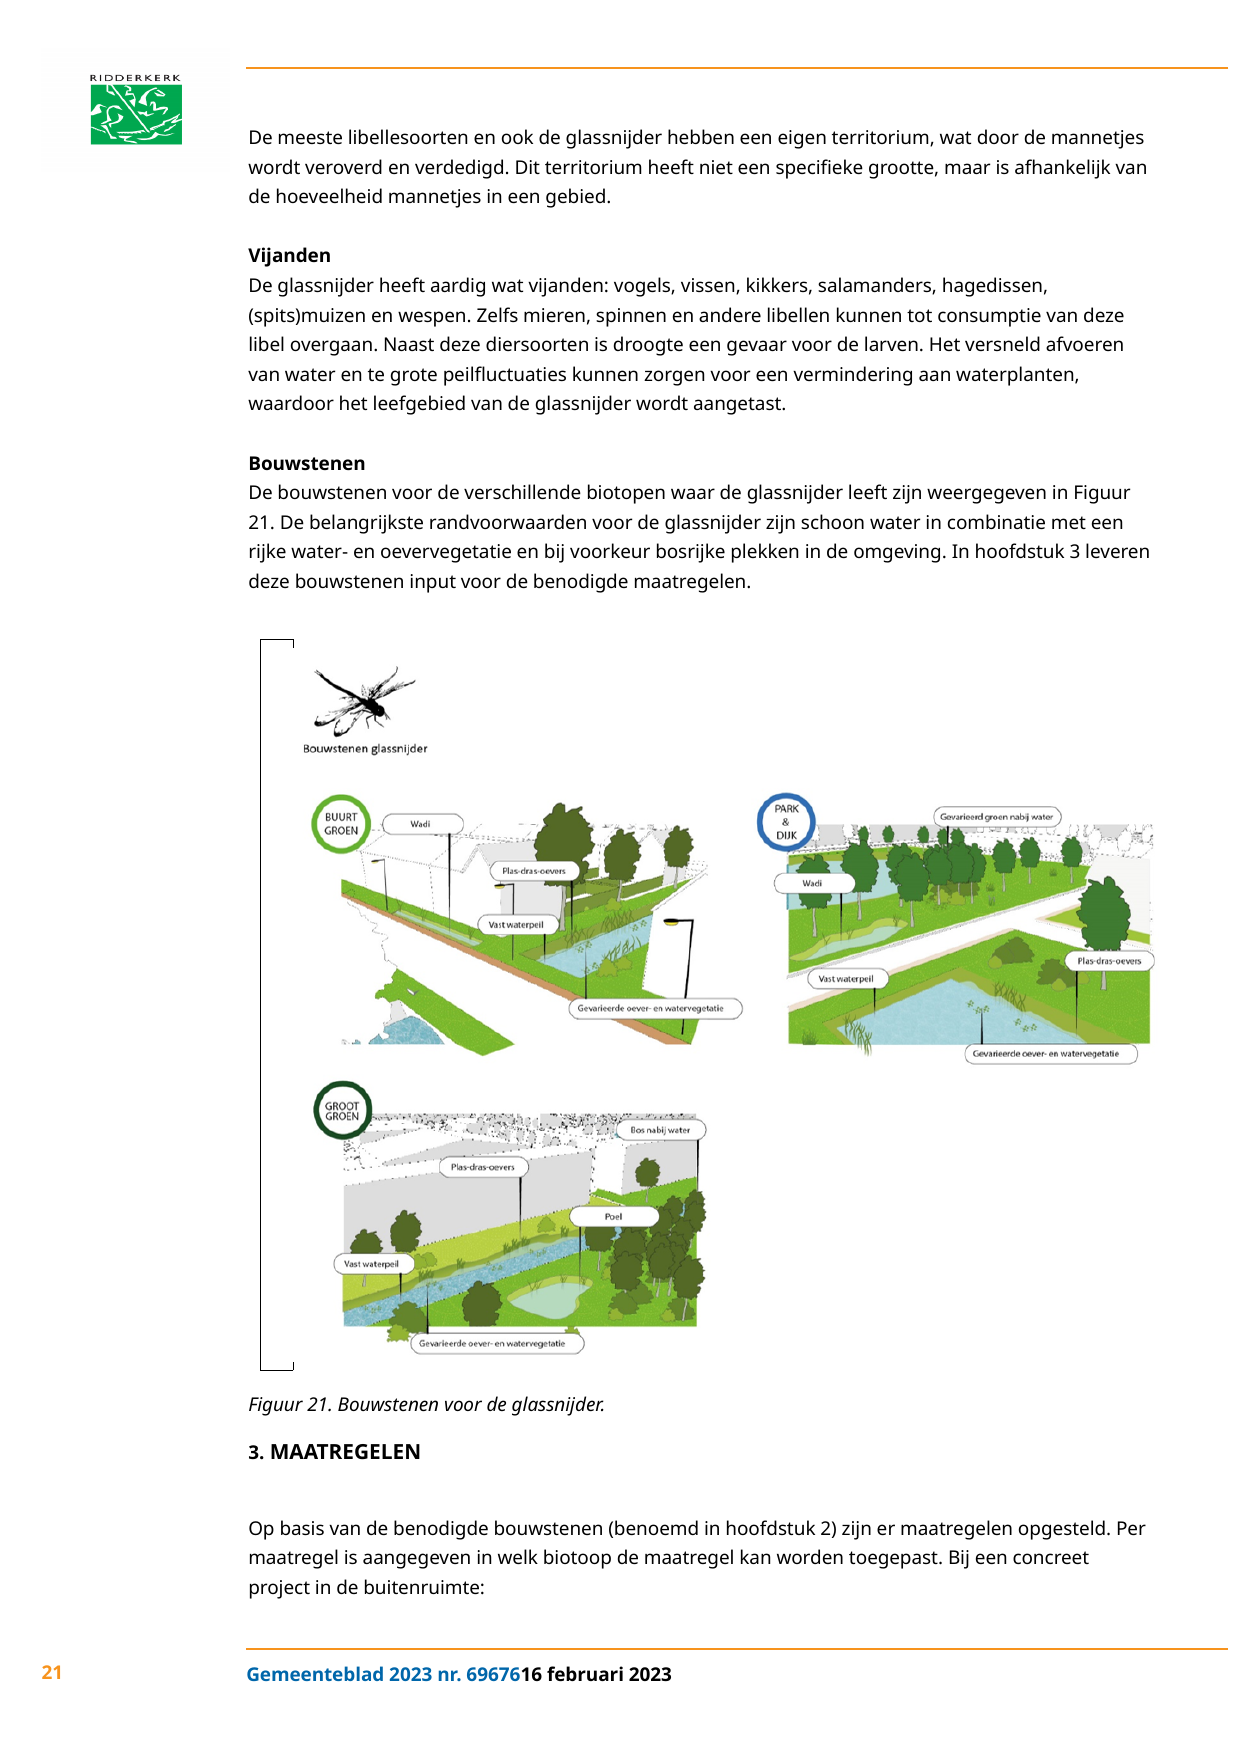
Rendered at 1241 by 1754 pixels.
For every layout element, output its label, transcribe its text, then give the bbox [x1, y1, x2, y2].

picture [41, 47, 231, 172]
text Bouwstenen [248, 450, 1152, 476]
text Vijanden [248, 243, 1152, 268]
text De bouwstenen voor de verschillende biotopen waar de glassnijder leeft zijn weergegeven in Figuur 21. De belangrijkste randvoorwaarden voor de glassnijder zijn schoon water in combinatie met een rijke water- en oevervegetatie en bij voorkeur bosrijke plekken in de omgeving. In hoofdstuk 3 leveren deze bouwstenen input voor de benodigde maatregelen. [248, 479, 1152, 594]
picture [268, 648, 1173, 1362]
text Figuur 21. Bouwstenen voor de glassnijder. [248, 1392, 1152, 1417]
text De meeste libellesoorten en ook de glassnijder hebben een eigen territorium, wat door de mannetjes wordt veroverd en verdedigd. Dit territorium heeft niet een specifieke grootte, maar is afhankelijk van de hoeveelheid mannetjes in een gebied. [248, 124, 1152, 209]
text Op basis van de benodigde bouwstenen (benoemd in hoofdstuk 2) zijn er maatregelen opgesteld. Per maatregel is aangegeven in welk biotoop de maatregel kan worden toegepast. Bij een concreet project in de buitenruimte: [248, 1515, 1152, 1600]
text De glassnijder heeft aardig wat vijanden: vogels, vissen, kikkers, salamanders, hagedissen, (spits)muizen en wespen. Zelfs mieren, spinnen en andere libellen kunnen tot consumptie van deze libel overgaan. Naast deze diersoorten is droogte een gevaar voor de larven. Het versneld afvoeren van water en te grote peilfluctuaties kunnen zorgen voor een vermindering aan waterplanten, waardoor het leefgebied van de glassnijder wordt aangetast. [248, 272, 1152, 416]
text 3. MAATREGELEN [248, 1437, 1152, 1466]
